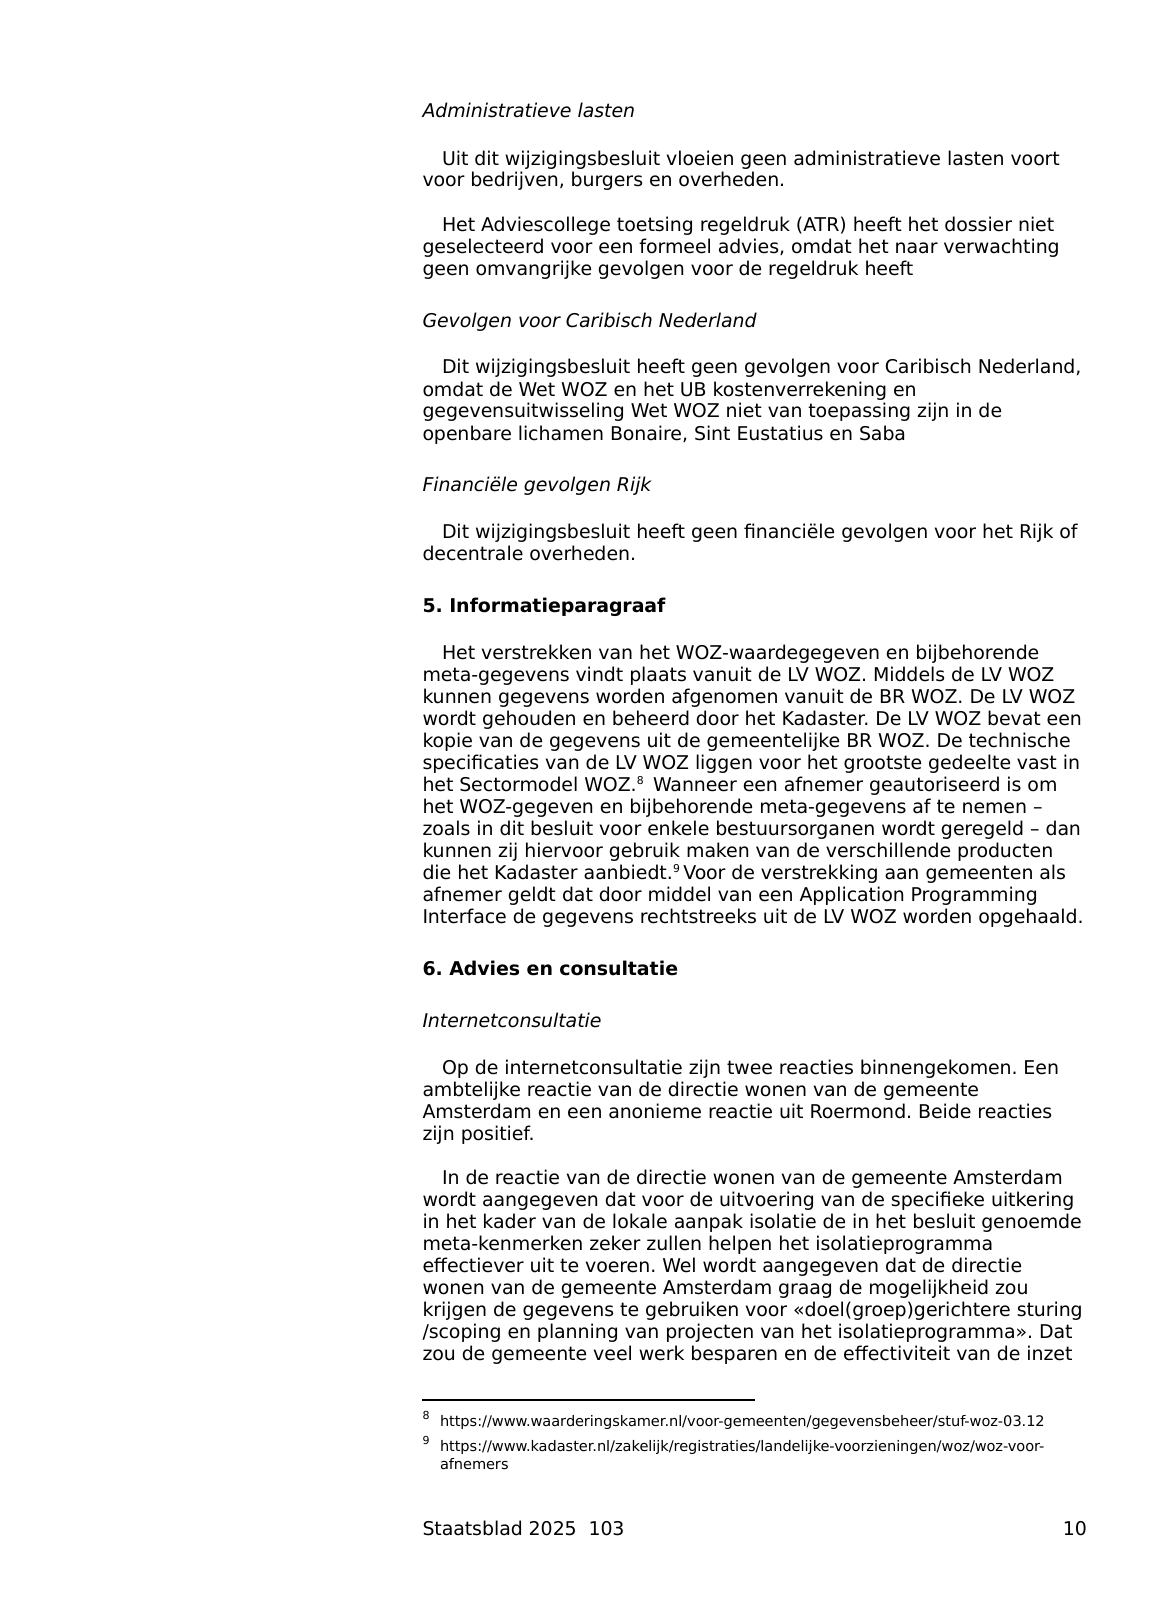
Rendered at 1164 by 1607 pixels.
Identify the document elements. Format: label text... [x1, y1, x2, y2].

subtitle Financiële gevolgen Rijk [422, 474, 1087, 496]
subtitle Administratieve lasten [422, 100, 1087, 122]
subtitle Internetconsultatie [422, 1010, 1087, 1032]
text Op de internetconsultatie zijn twee reacties binnengekomen. Een ambtelijke reactie van de directie wonen van de gemeente Amsterdam en een anonieme reactie uit Roermond. Beide reacties zijn positief. [422, 1057, 1087, 1145]
subtitle 5. Informatieparagraaf [422, 595, 1087, 617]
subtitle Gevolgen voor Caribisch Nederland [422, 309, 1087, 331]
text In de reactie van de directie wonen van de gemeente Amsterdam wordt aangegeven dat voor de uitvoering van de specifieke uitkering in het kader van de lokale aanpak isolatie de in het besluit genoemde meta-kenmerken zeker zullen helpen het isolatieprogramma effectiever uit te voeren. Wel wordt aangegeven dat de directie wonen van de gemeente Amsterdam graag de mogelijkheid zou krijgen de gegevens te gebruiken voor «doel(groep)gerichtere sturing /scoping en planning van projecten van het isolatieprogramma». Dat zou de gemeente veel werk besparen en de effectiviteit van de inzet [422, 1167, 1087, 1365]
text https://www.waarderingskamer.nl/voor-gemeenten/gegevensbeheer/stuf-woz-03.12 [422, 1409, 1087, 1431]
text Dit wijzigingsbesluit heeft geen gevolgen voor Caribisch Nederland, omdat de Wet WOZ en het UB kostenverrekening en gegevensuitwisseling Wet WOZ niet van toepassing zijn in de openbare lichamen Bonaire, Sint Eustatius en Saba [422, 356, 1087, 444]
text Dit wijzigingsbesluit heeft geen financiële gevolgen voor het Rijk of decentrale overheden. [422, 521, 1087, 565]
subtitle 6. Advies en consultatie [422, 958, 1087, 980]
text Het Adviescollege toetsing regeldruk (ATR) heeft het dossier niet geselecteerd voor een formeel advies, omdat het naar verwachting geen omvangrijke gevolgen voor de regeldruk heeft [422, 213, 1087, 279]
text Uit dit wijzigingsbesluit vloeien geen administratieve lasten voort voor bedrijven, burgers en overheden. [422, 147, 1087, 191]
text https://www.kadaster.nl/zakelijk/registraties/landelijke-voorzieningen/woz/woz-voor-afnemers [422, 1434, 1087, 1473]
text Het verstrekken van het WOZ-waardegegeven en bijbehorende meta-gegevens vindt plaats vanuit de LV WOZ. Middels de LV WOZ kunnen gegevens worden afgenomen vanuit de BR WOZ. De LV WOZ wordt gehouden en beheerd door het Kadaster. De LV WOZ bevat een kopie van de gegevens uit de gemeentelijke BR WOZ. De technische specificaties van de LV WOZ liggen voor het grootste gedeelte vast in het Sectormodel WOZ. Wanneer een afnemer geautoriseerd is om het WOZ-gegeven en bijbehorende meta-gegevens af te nemen – zoals in dit besluit voor enkele bestuursorganen wordt geregeld – dan kunnen zij hiervoor gebruik maken van de verschillende producten die het Kadaster aanbiedt.Voor de verstrekking aan gemeenten als afnemer geldt dat door middel van een Application Programming Interface de gegevens rechtstreeks uit de LV WOZ worden opgehaald. [422, 642, 1087, 928]
